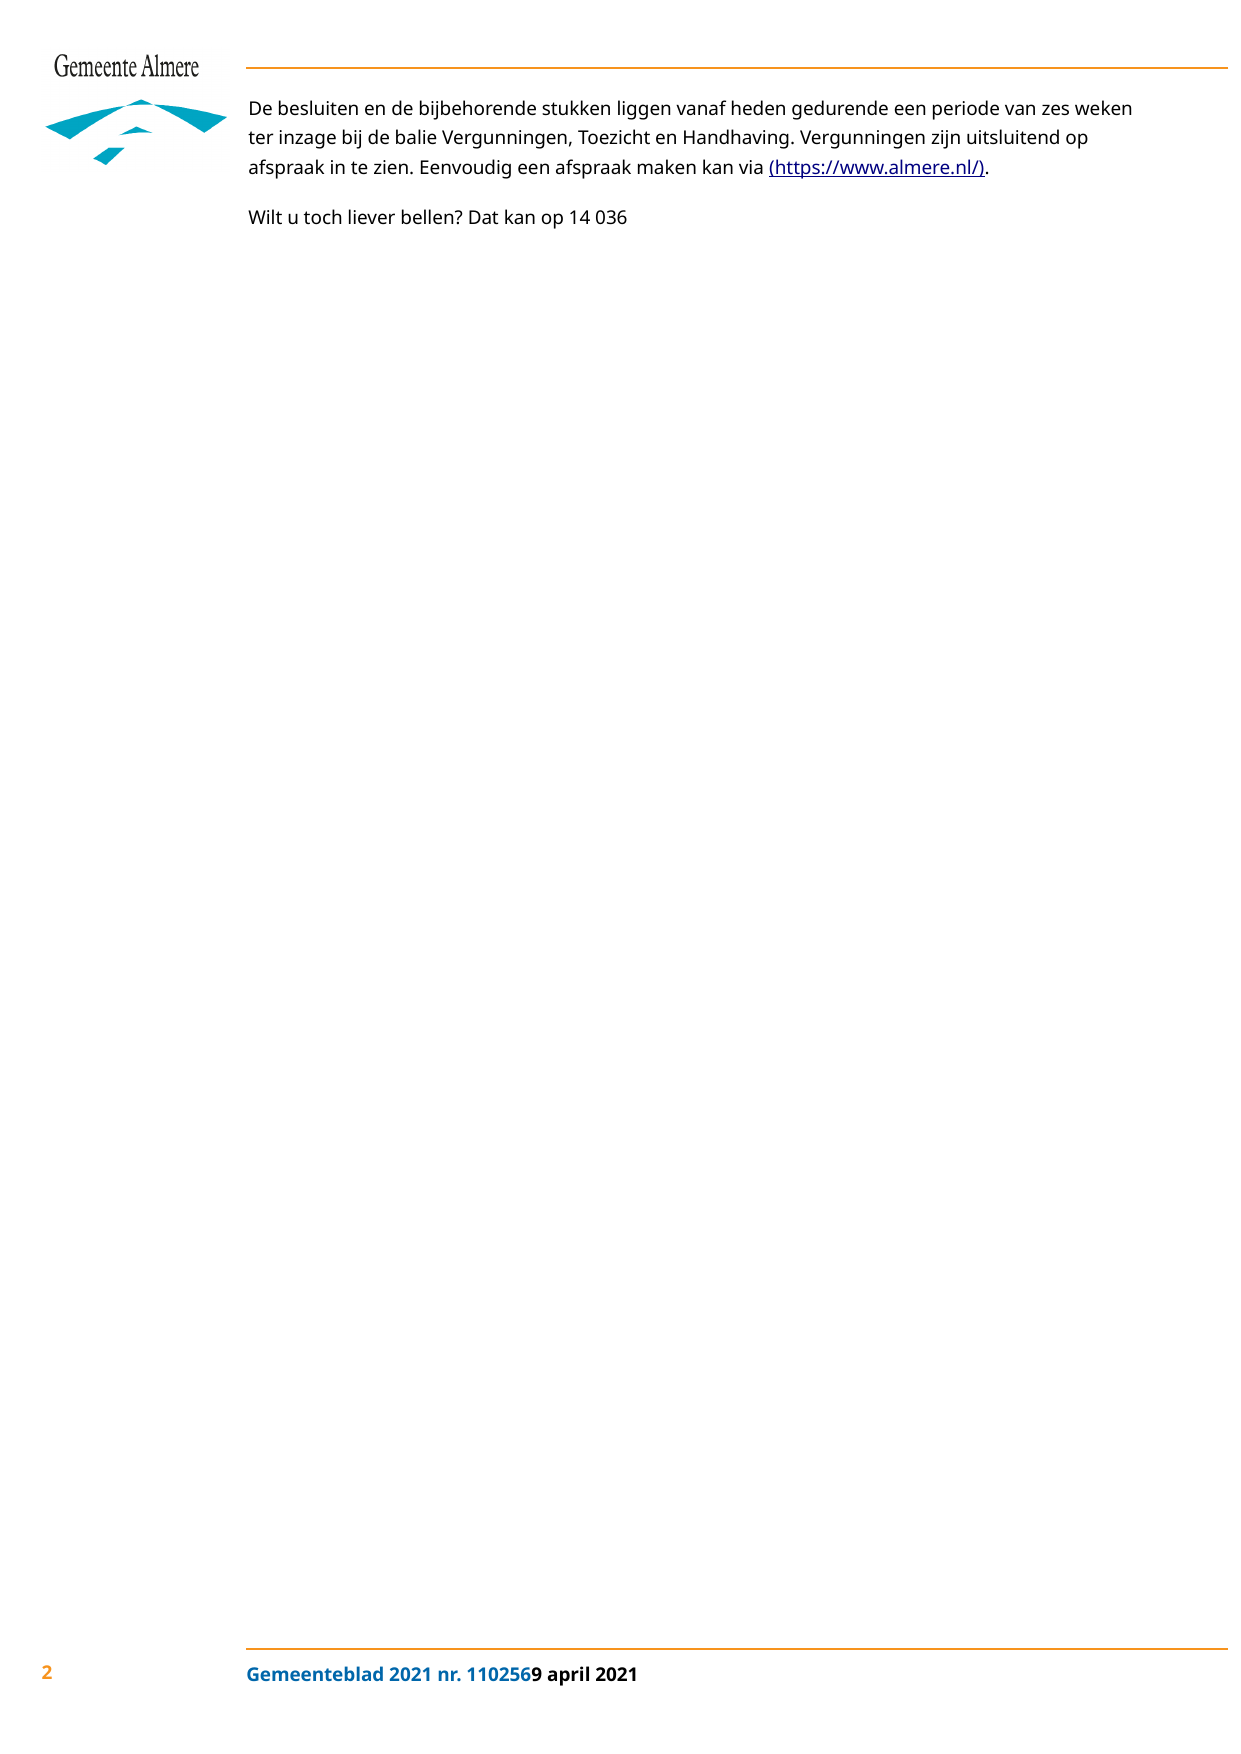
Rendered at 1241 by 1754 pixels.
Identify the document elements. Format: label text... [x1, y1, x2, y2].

text Wilt u toch liever bellen? Dat kan op 14 036 [248, 204, 1152, 230]
text De besluiten en de bijbehorende stukken liggen vanaf heden gedurende een periode van zes weken ter inzage bij de balie Vergunningen, Toezicht en Handhaving. Vergunningen zijn uitsluitend op afspraak in te zien. Eenvoudig een afspraak maken kan via (https://www.almere.nl/). [248, 95, 1152, 180]
picture [41, 47, 231, 172]
